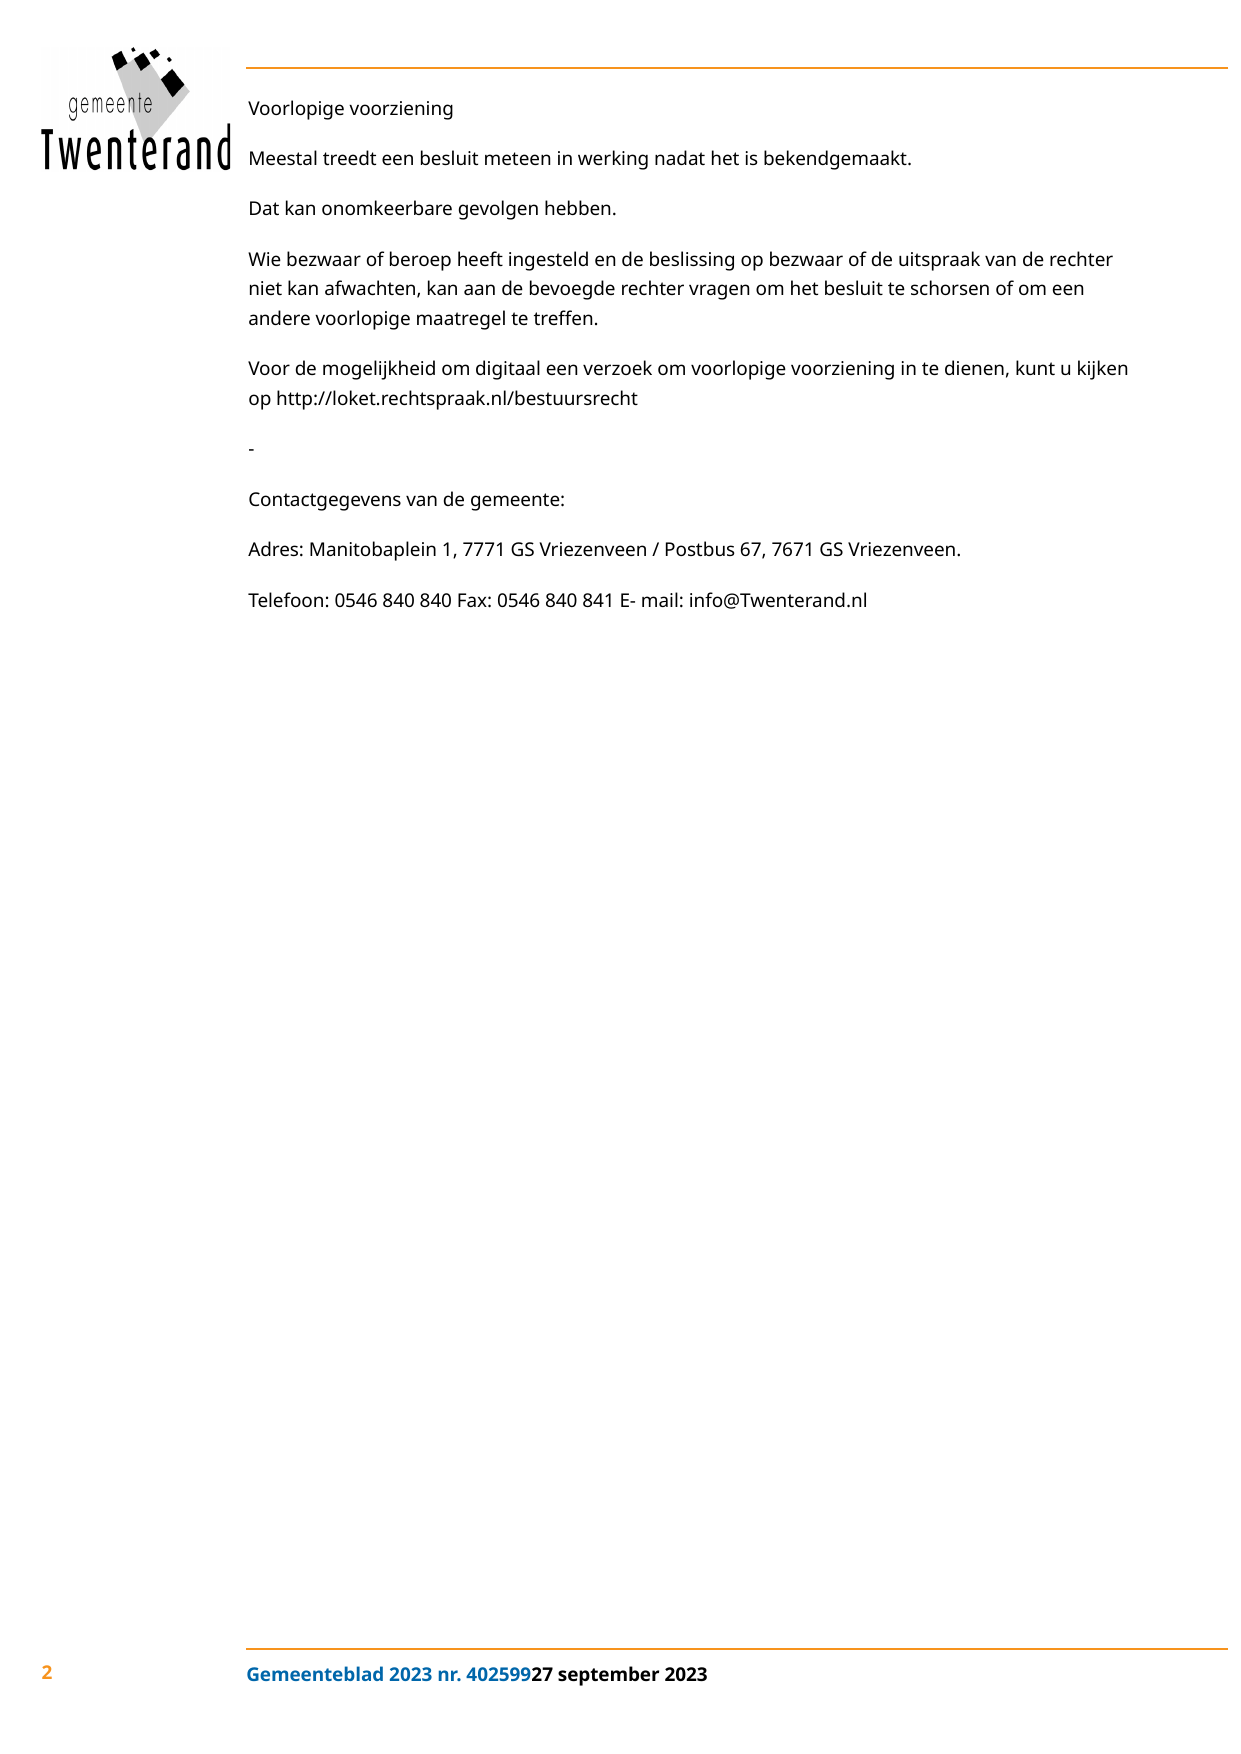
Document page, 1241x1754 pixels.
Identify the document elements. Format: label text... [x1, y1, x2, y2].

picture [41, 47, 231, 172]
text Voorlopige voorziening [248, 95, 1152, 121]
text Adres: Manitobaplein 1, 7771 GS Vriezenveen / Postbus 67, 7671 GS Vriezenveen. [248, 536, 1152, 562]
text Meestal treedt een besluit meteen in werking nadat het is bekendgemaakt. [248, 145, 1152, 171]
text - [248, 436, 1152, 461]
text Contactgegevens van de gemeente: [248, 486, 1152, 512]
text Telefoon: 0546 840 840 Fax: 0546 840 841 E- mail: info@Twenterand.nl [248, 587, 1152, 613]
text Dat kan onomkeerbare gevolgen hebben. [248, 196, 1152, 221]
text Wie bezwaar of beroep heeft ingesteld en de beslissing op bezwaar of de uitspraak van de rechter niet kan afwachten, kan aan de bevoegde rechter vragen om het besluit te schorsen of om een andere voorlopige maatregel te treffen. [248, 246, 1152, 331]
text Voor de mogelijkheid om digitaal een verzoek om voorlopige voorziening in te dienen, kunt u kijken op http://loket.rechtspraak.nl/bestuursrecht [248, 356, 1152, 411]
